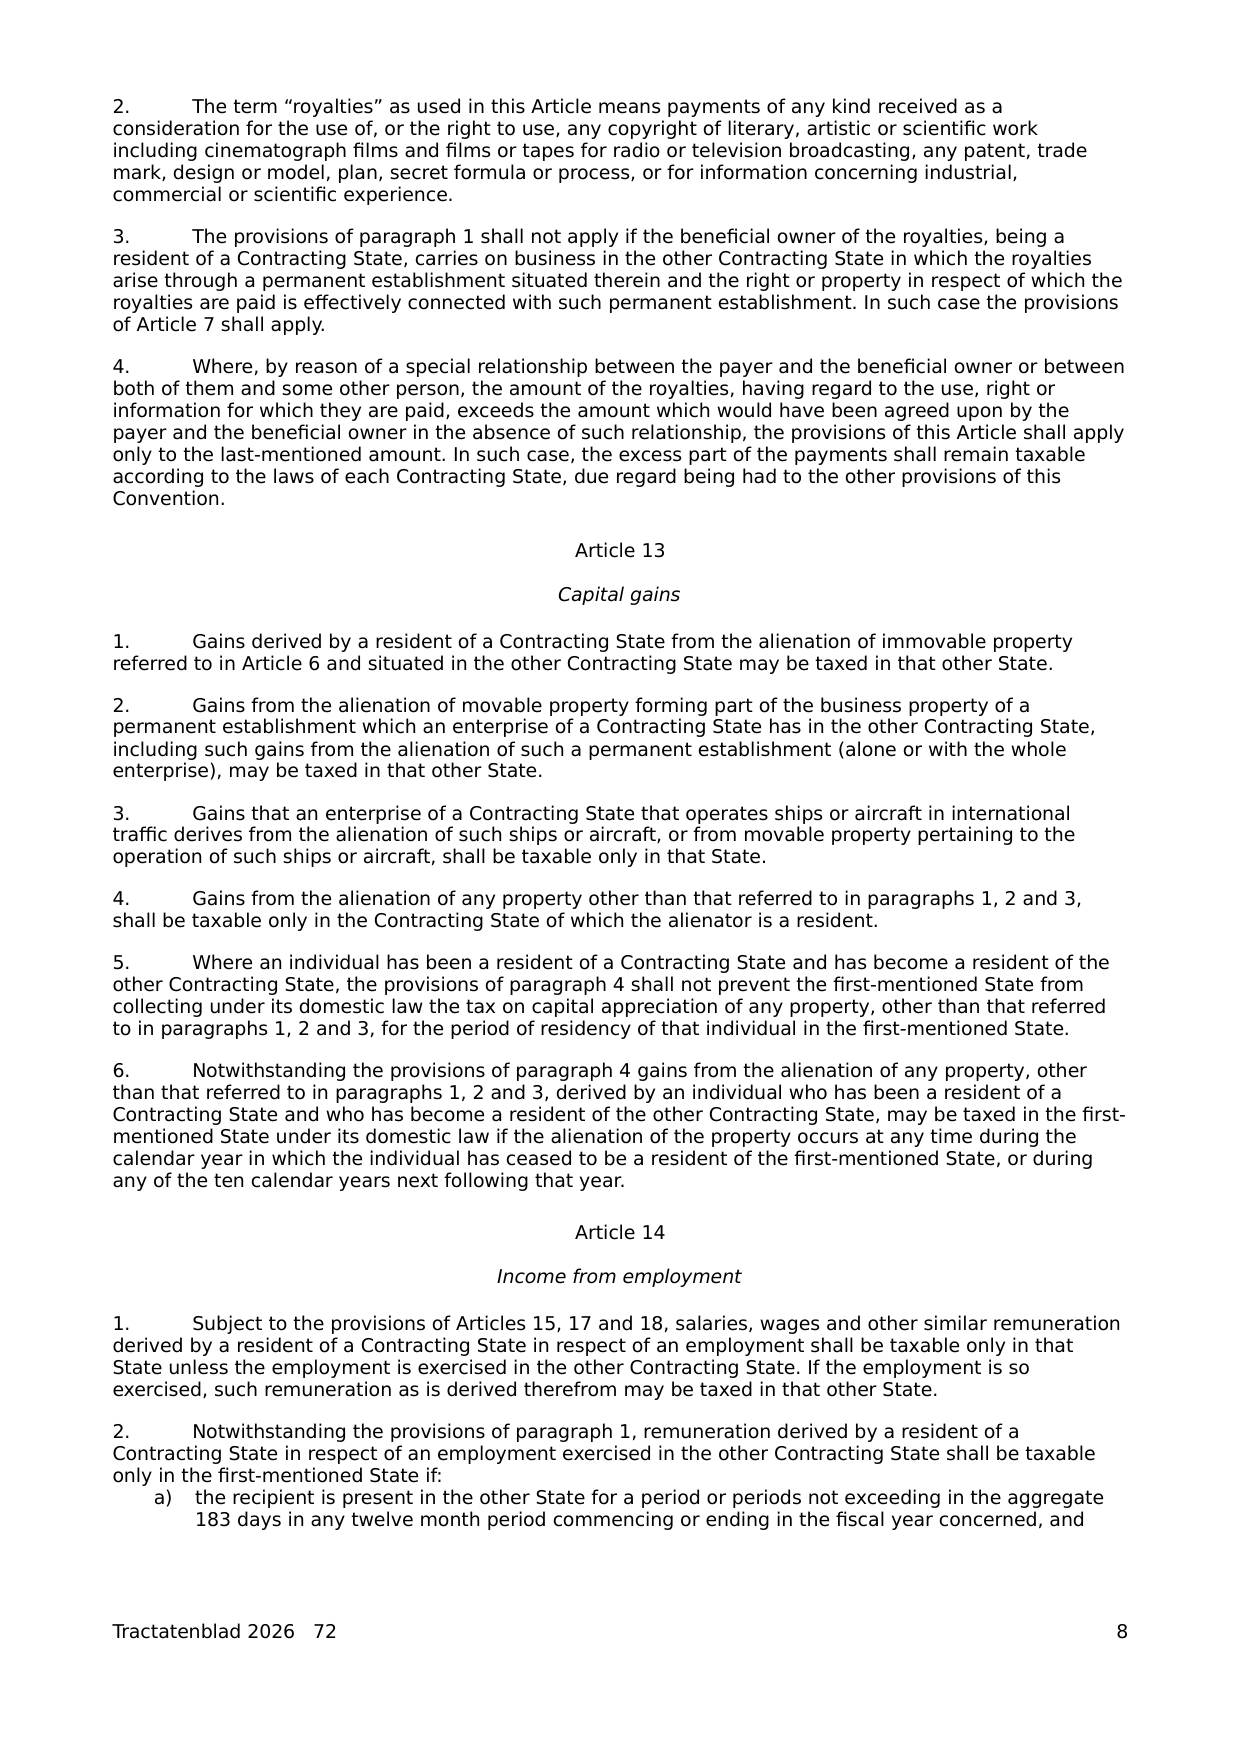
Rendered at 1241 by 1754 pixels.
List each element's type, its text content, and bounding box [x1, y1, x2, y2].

subtitle Article 14 Income from employment [112, 1222, 1128, 1288]
text 3. The provisions of paragraph 1 shall not apply if the beneficial owner of the royalties, being a resident of a Contracting State, carries on business in the other Contracting State in which the royalties arise through a permanent establishment situated therein and the right or property in respect of which the royalties are paid is effectively connected with such permanent establishment. In such case the provisions of Article 7 shall apply. [112, 226, 1128, 336]
text 4. Gains from the alienation of any property other than that referred to in paragraphs 1, 2 and 3, shall be taxable only in the Contracting State of which the alienator is a resident. [112, 888, 1128, 932]
text 5. Where an individual has been a resident of a Contracting State and has become a resident of the other Contracting State, the provisions of paragraph 4 shall not prevent the first-mentioned State from collecting under its domestic law the tax on capital appreciation of any property, other than that referred to in paragraphs 1, 2 and 3, for the period of residency of that individual in the first-mentioned State. [112, 952, 1128, 1040]
text 3. Gains that an enterprise of a Contracting State that operates ships or aircraft in international traffic derives from the alienation of such ships or aircraft, or from movable property pertaining to the operation of such ships or aircraft, shall be taxable only in that State. [112, 802, 1128, 868]
text 2. The term “royalties” as used in this Article means payments of any kind received as a consideration for the use of, or the right to use, any copyright of literary, artistic or scientific work including cinematograph films and films or tapes for radio or television broadcasting, any patent, trade mark, design or model, plan, secret formula or process, or for information concerning industrial, commercial or scientific experience. [112, 96, 1128, 206]
text 2. Gains from the alienation of movable property forming part of the business property of a permanent establishment which an enterprise of a Contracting State has in the other Contracting State, including such gains from the alienation of such a permanent establishment (alone or with the whole enterprise), may be taxed in that other State. [112, 694, 1128, 782]
subtitle Article 13 Capital gains [112, 539, 1128, 606]
text a) the recipient is present in the other State for a period or periods not exceeding in the aggregate 183 days in any twelve month period commencing or ending in the fiscal year concerned, and [153, 1487, 1128, 1531]
text 1. Gains derived by a resident of a Contracting State from the alienation of immovable property referred to in Article 6 and situated in the other Contracting State may be taxed in that other State. [112, 631, 1128, 674]
text 1. Subject to the provisions of Articles 15, 17 and 18, salaries, wages and other similar remuneration derived by a resident of a Contracting State in respect of an employment shall be taxable only in that State unless the employment is exercised in the other Contracting State. If the employment is so exercised, such remuneration as is derived therefrom may be taxed in that other State. [112, 1313, 1128, 1401]
text 6. Notwithstanding the provisions of paragraph 4 gains from the alienation of any property, other than that referred to in paragraphs 1, 2 and 3, derived by an individual who has been a resident of a Contracting State and who has become a resident of the other Contracting State, may be taxed in the first-mentioned State under its domestic law if the alienation of the property occurs at any time during the calendar year in which the individual has ceased to be a resident of the first-mentioned State, or during any of the ten calendar years next following that year. [112, 1060, 1128, 1192]
text 4. Where, by reason of a special relationship between the payer and the beneficial owner or between both of them and some other person, the amount of the royalties, having regard to the use, right or information for which they are paid, exceeds the amount which would have been agreed upon by the payer and the beneficial owner in the absence of such relationship, the provisions of this Article shall apply only to the last-mentioned amount. In such case, the excess part of the payments shall remain taxable according to the laws of each Contracting State, due regard being had to the other provisions of this Convention. [112, 356, 1128, 509]
text 2. Notwithstanding the provisions of paragraph 1, remuneration derived by a resident of a Contracting State in respect of an employment exercised in the other Contracting State shall be taxable only in the first-mentioned State if: [112, 1421, 1128, 1487]
